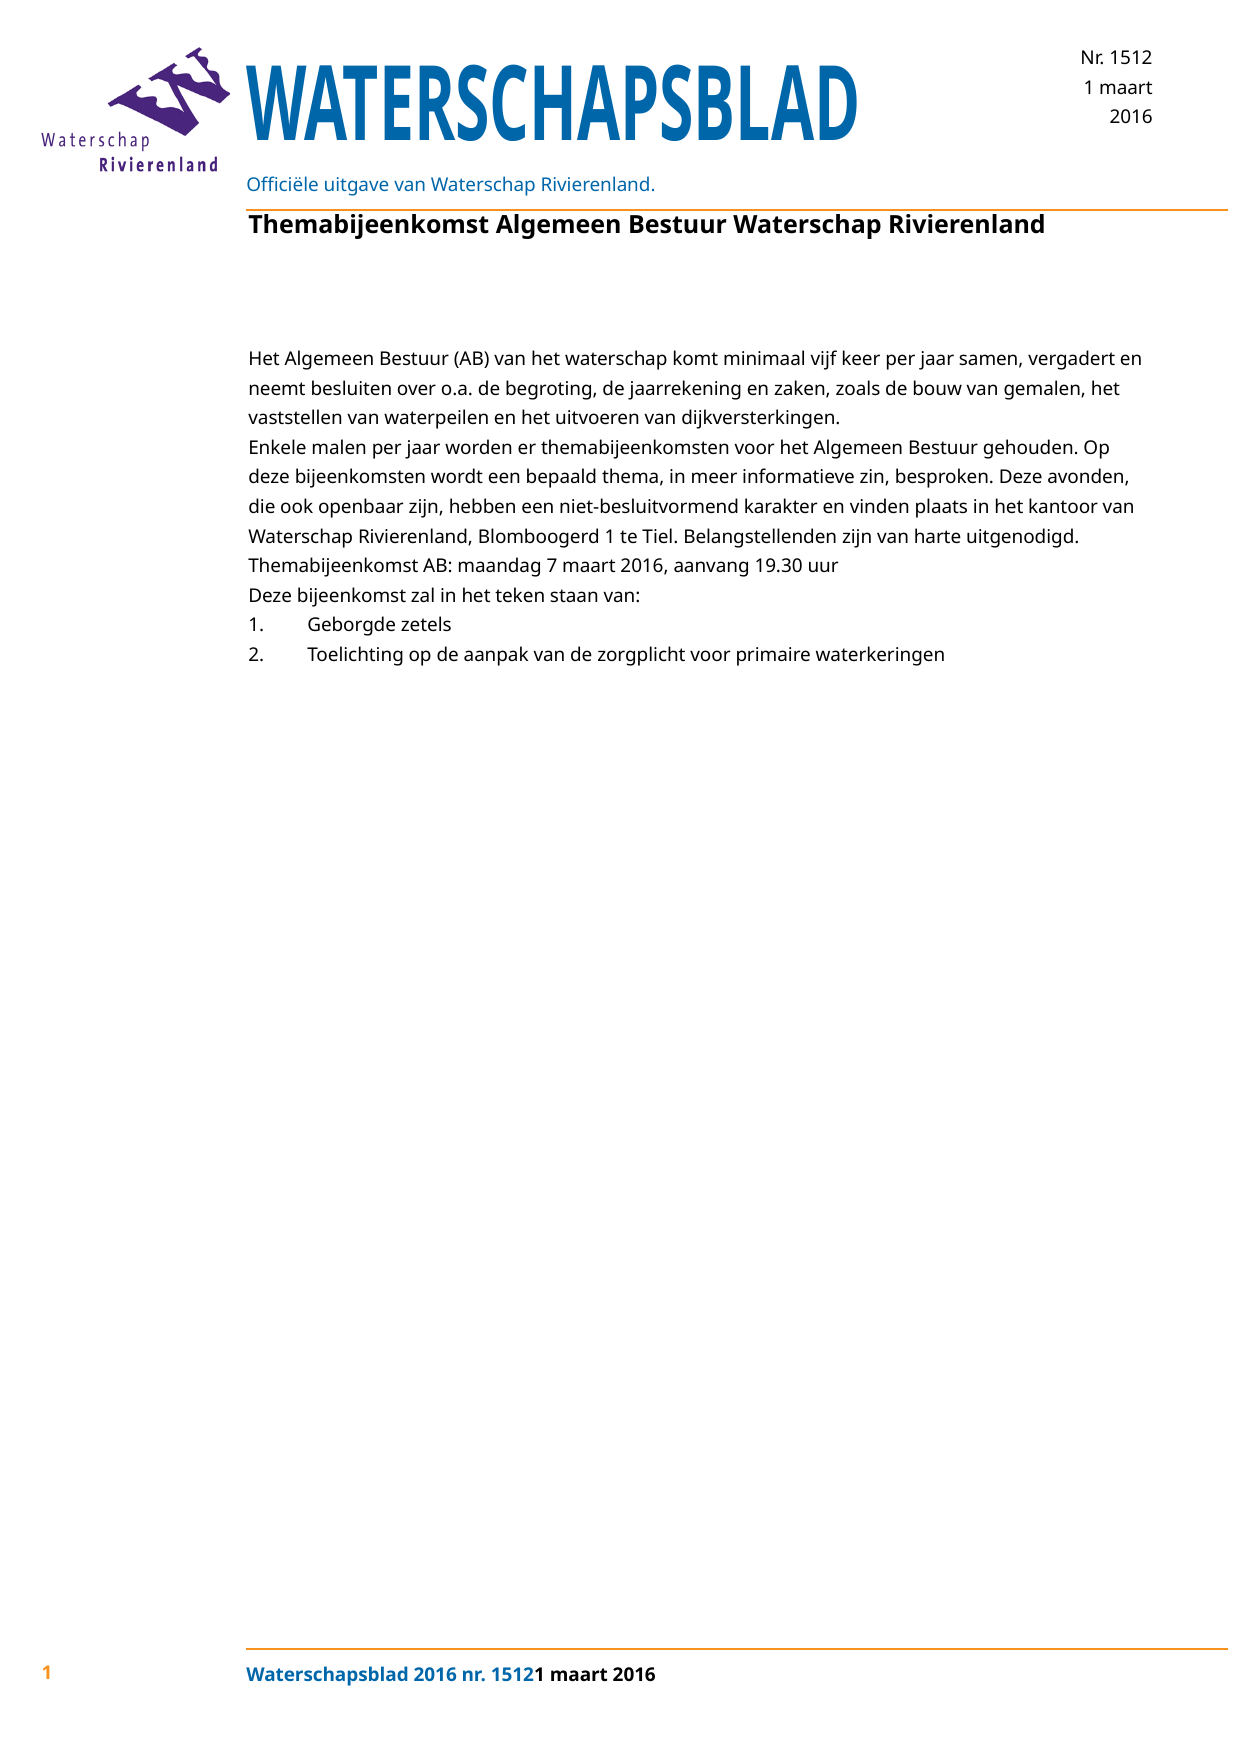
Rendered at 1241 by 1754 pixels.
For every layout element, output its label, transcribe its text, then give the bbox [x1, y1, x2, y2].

picture [41, 47, 231, 172]
text Deze bijeenkomst zal in het teken staan van: [248, 582, 1152, 608]
text Themabijeenkomst Algemeen Bestuur Waterschap Rivierenland [248, 211, 1152, 241]
text Themabijeenkomst AB: maandag 7 maart 2016, aanvang 19.30 uur [248, 552, 1152, 578]
text Het Algemeen Bestuur (AB) van het waterschap komt minimaal vijf keer per jaar samen, vergadert en neemt besluiten over o.a. de begroting, de jaarrekening en zaken, zoals de bouw van gemalen, het vaststellen van waterpeilen en het uitvoeren van dijkversterkingen. [248, 345, 1152, 430]
text Enkele malen per jaar worden er themabijeenkomsten voor het Algemeen Bestuur gehouden. Op deze bijeenkomsten wordt een bepaald thema, in meer informatieve zin, besproken. Deze avonden, die ook openbaar zijn, hebben een niet-besluitvormend karakter en vinden plaats in het kantoor van Waterschap Rivierenland, Blomboogerd 1 te Tiel. Belangstellenden zijn van harte uitgenodigd. [248, 434, 1152, 548]
list Geborgde zetels [248, 612, 1152, 637]
list Toelichting op de aanpak van de zorgplicht voor primaire waterkeringen [248, 641, 1152, 667]
